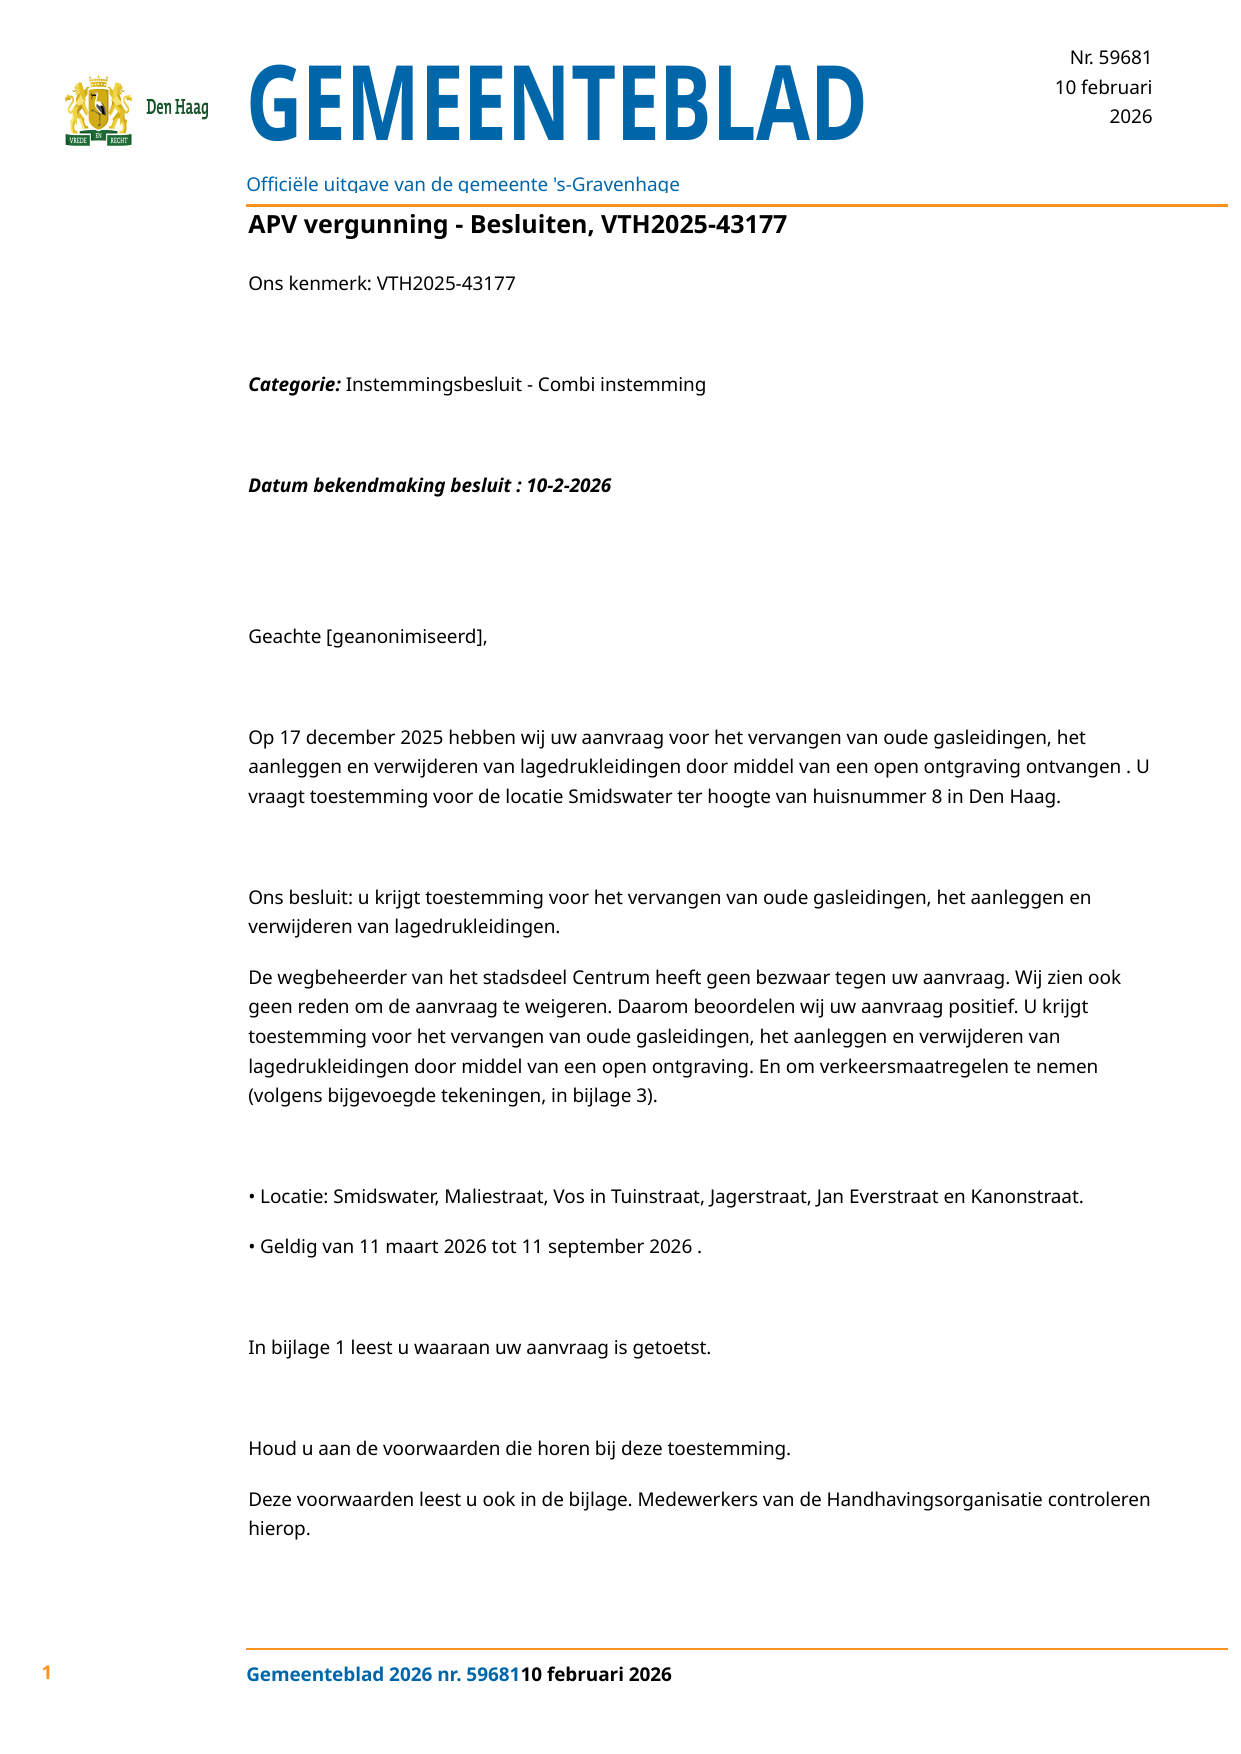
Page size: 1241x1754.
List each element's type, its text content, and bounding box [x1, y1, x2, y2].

picture [41, 47, 231, 172]
text Deze voorwaarden leest u ook in de bijlage. Medewerkers van de Handhavingsorganisatie controleren hierop. [248, 1486, 1152, 1541]
text De wegbeheerder van het stadsdeel Centrum heeft geen bezwaar tegen uw aanvraag. Wij zien ook geen reden om de aanvraag te weigeren. Daarom beoordelen wij uw aanvraag positief. U krijgt toestemming voor het vervangen van oude gasleidingen, het aanleggen en verwijderen van lagedrukleidingen door middel van een open ontgraving. En om verkeersmaatregelen te nemen (volgens bijgevoegde tekeningen, in bijlage 3). [248, 964, 1152, 1108]
text • Geldig van 11 maart 2026 tot 11 september 2026 . [248, 1234, 1152, 1259]
text Ons besluit: u krijgt toestemming voor het vervangen van oude gasleidingen, het aanleggen en verwijderen van lagedrukleidingen. [248, 884, 1152, 939]
text • Locatie: Smidswater, Maliestraat, Vos in Tuinstraat, Jagerstraat, Jan Everstraat en Kanonstraat. [248, 1183, 1152, 1209]
text Op 17 december 2025 hebben wij uw aanvraag voor het vervangen van oude gasleidingen, het aanleggen en verwijderen van lagedrukleidingen door middel van een open ontgraving ontvangen . U vraagt toestemming voor de locatie Smidswater ter hoogte van huisnummer 8 in Den Haag. [248, 724, 1152, 809]
text Houd u aan de voorwaarden die horen bij deze toestemming. [248, 1435, 1152, 1461]
text In bijlage 1 leest u waaraan uw aanvraag is getoetst. [248, 1334, 1152, 1360]
text Datum bekendmaking besluit : 10-2-2026 [248, 472, 1152, 498]
text Categorie: Instemmingsbesluit - Combi instemming [248, 371, 1152, 397]
text Geachte [geanonimiseerd], [248, 623, 1152, 649]
text APV vergunning - Besluiten, VTH2025-43177 [248, 207, 1152, 241]
text Ons kenmerk: VTH2025-43177 [248, 270, 1152, 296]
